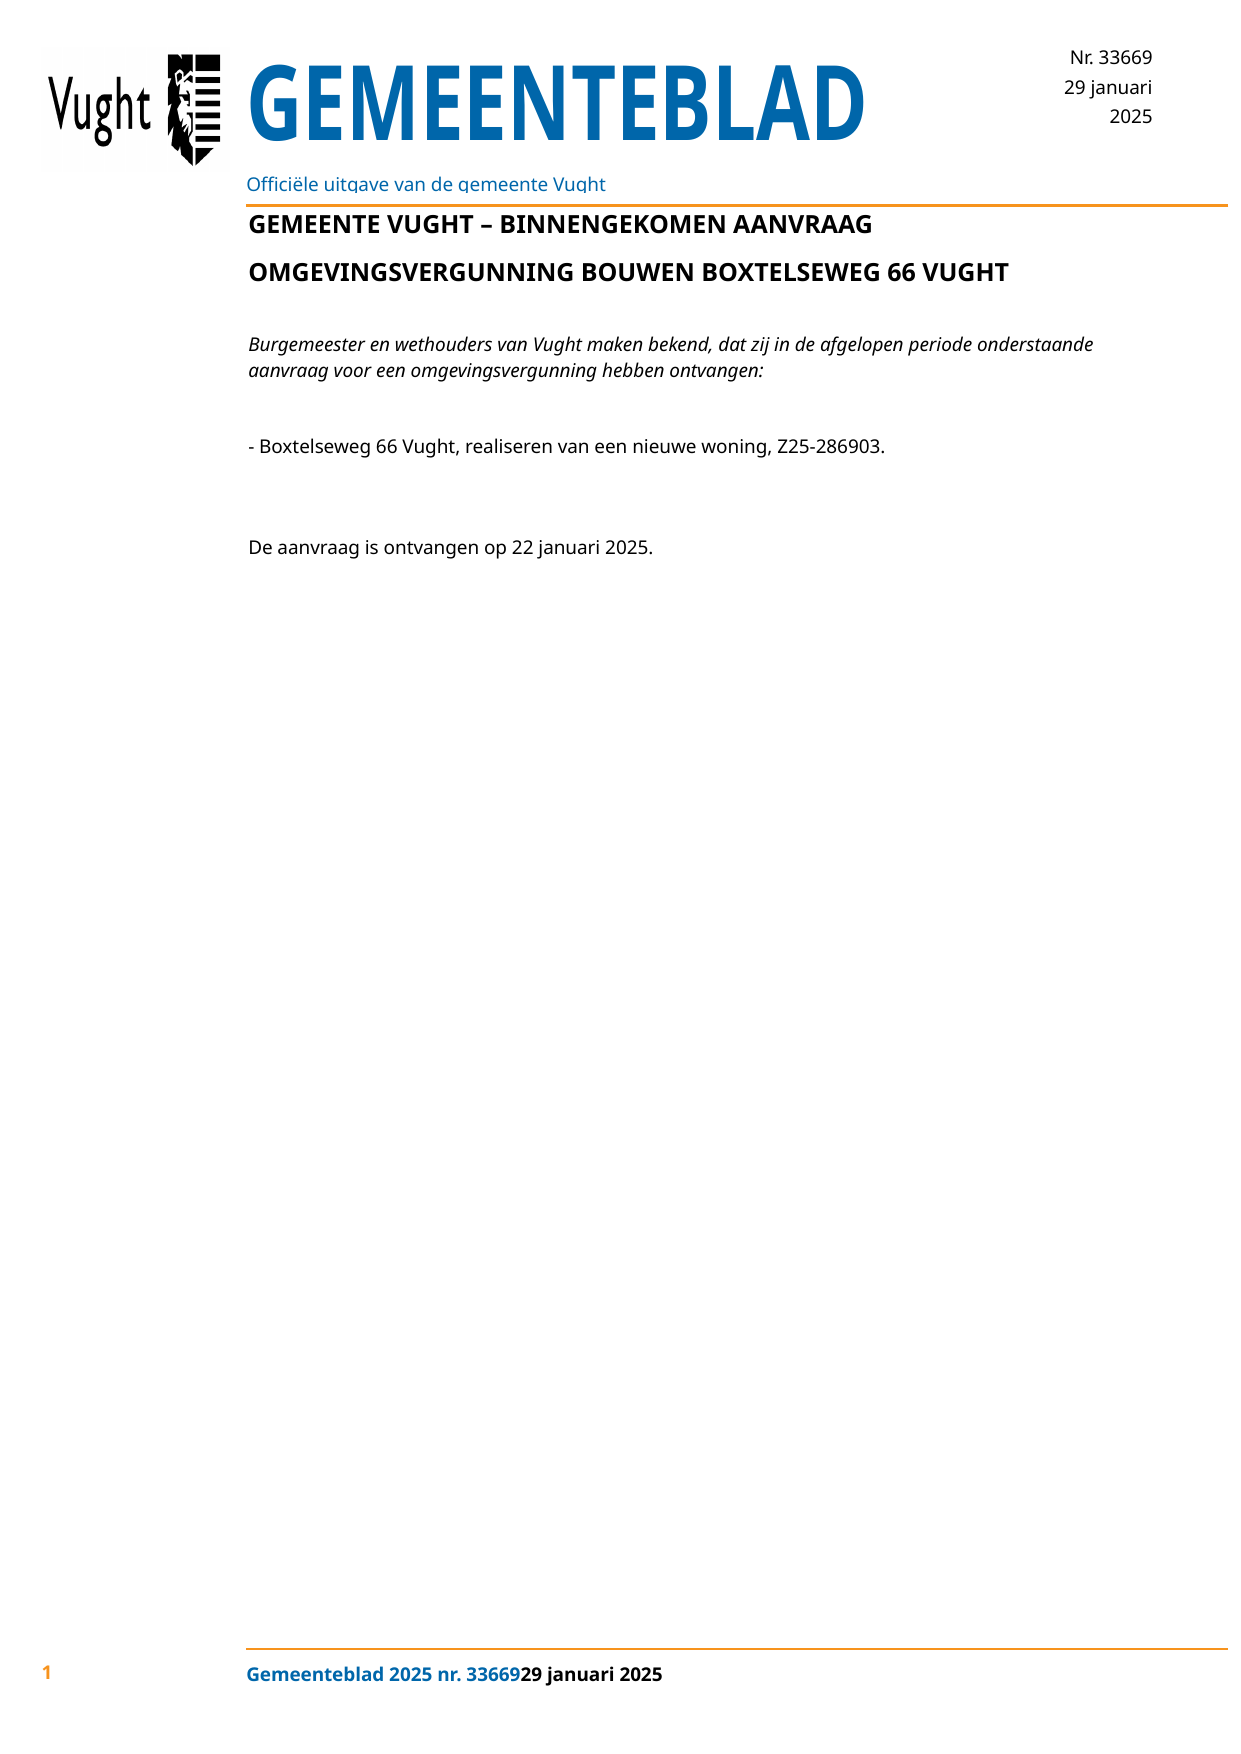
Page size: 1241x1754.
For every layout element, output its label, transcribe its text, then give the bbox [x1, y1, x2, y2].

text GEMEENTE VUGHT – BINNENGEKOMEN AANVRAAG OMGEVINGSVERGUNNING BOUWEN BOXTELSEWEG 66 VUGHT [248, 207, 1152, 288]
text De aanvraag is ontvangen op 22 januari 2025. [248, 534, 1152, 560]
picture [41, 47, 231, 172]
text - Boxtelseweg 66 Vught, realiseren van een nieuwe woning, Z25-286903. [248, 433, 1152, 459]
text Burgemeester en wethouders van Vught maken bekend, dat zij in de afgelopen periode onderstaande aanvraag voor een omgevingsvergunning hebben ontvangen: [248, 331, 1152, 383]
